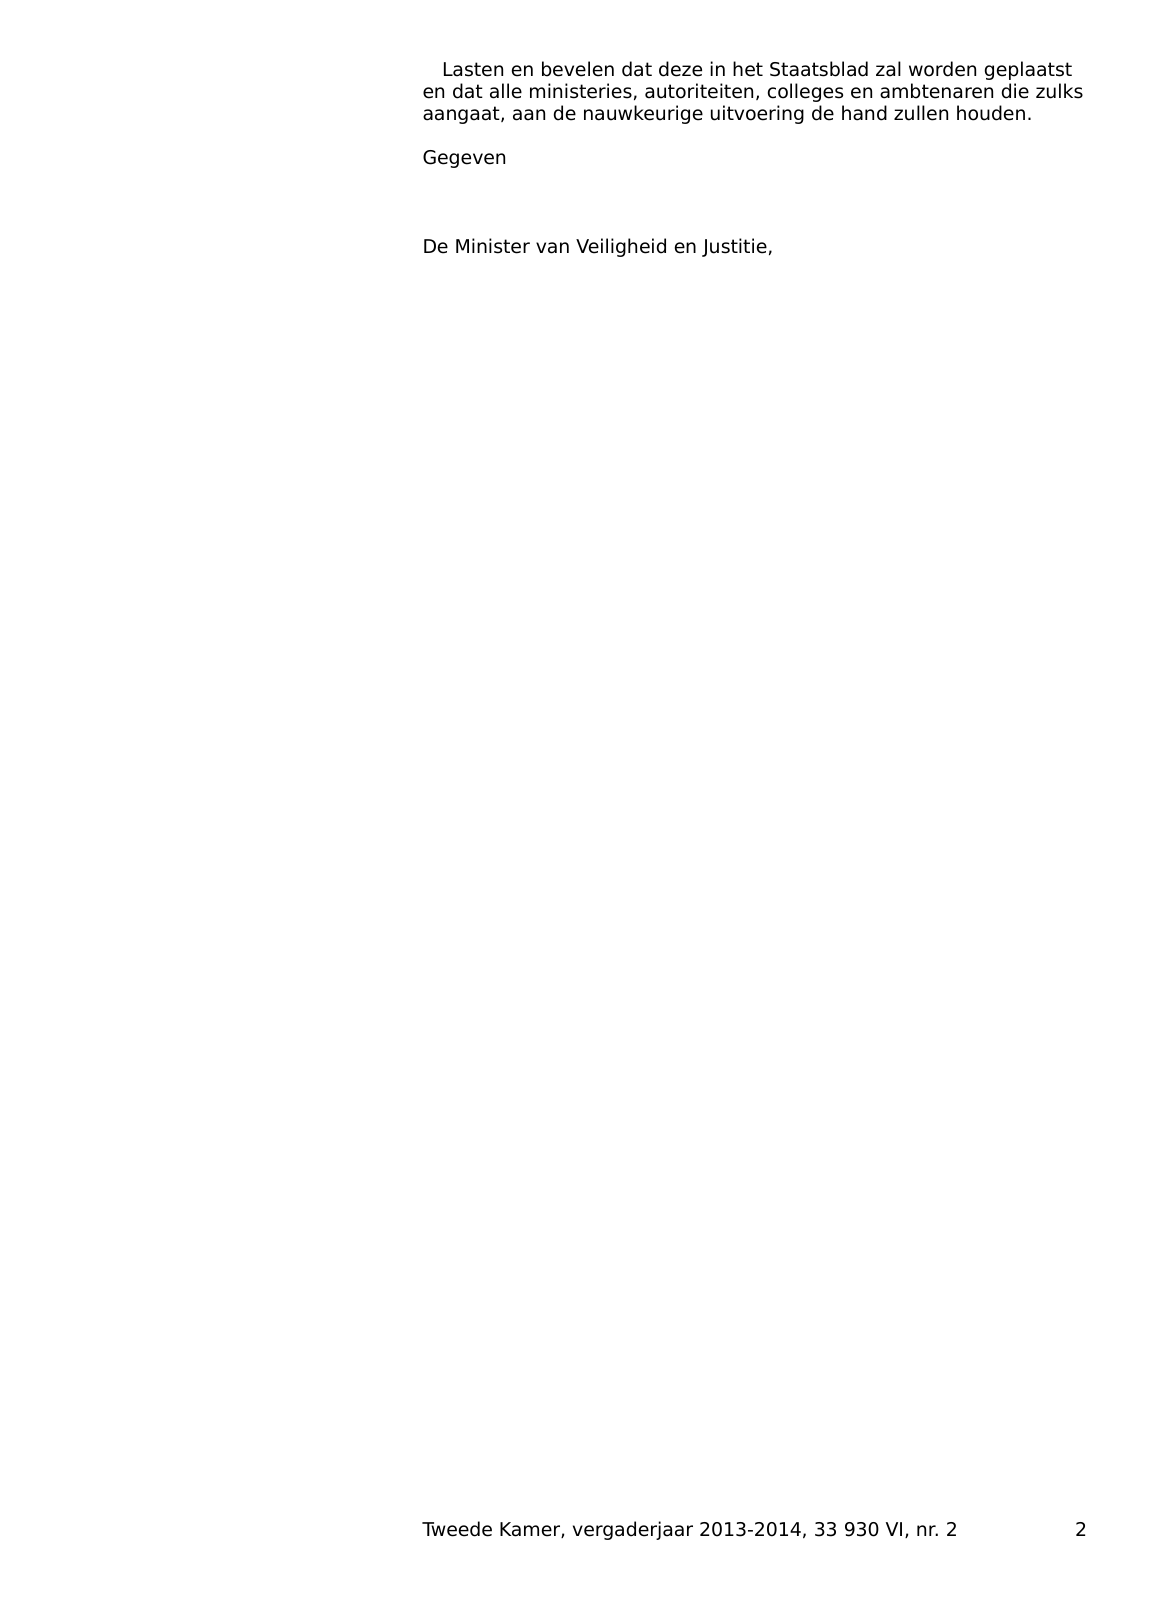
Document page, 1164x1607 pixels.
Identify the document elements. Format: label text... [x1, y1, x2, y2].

text De Minister van Veiligheid en Justitie, [422, 236, 1087, 258]
text Gegeven [422, 147, 1087, 169]
text Lasten en bevelen dat deze in het Staatsblad zal worden geplaatst en dat alle ministeries, autoriteiten, colleges en ambtenaren die zulks aangaat, aan de nauwkeurige uitvoering de hand zullen houden. [422, 59, 1087, 125]
